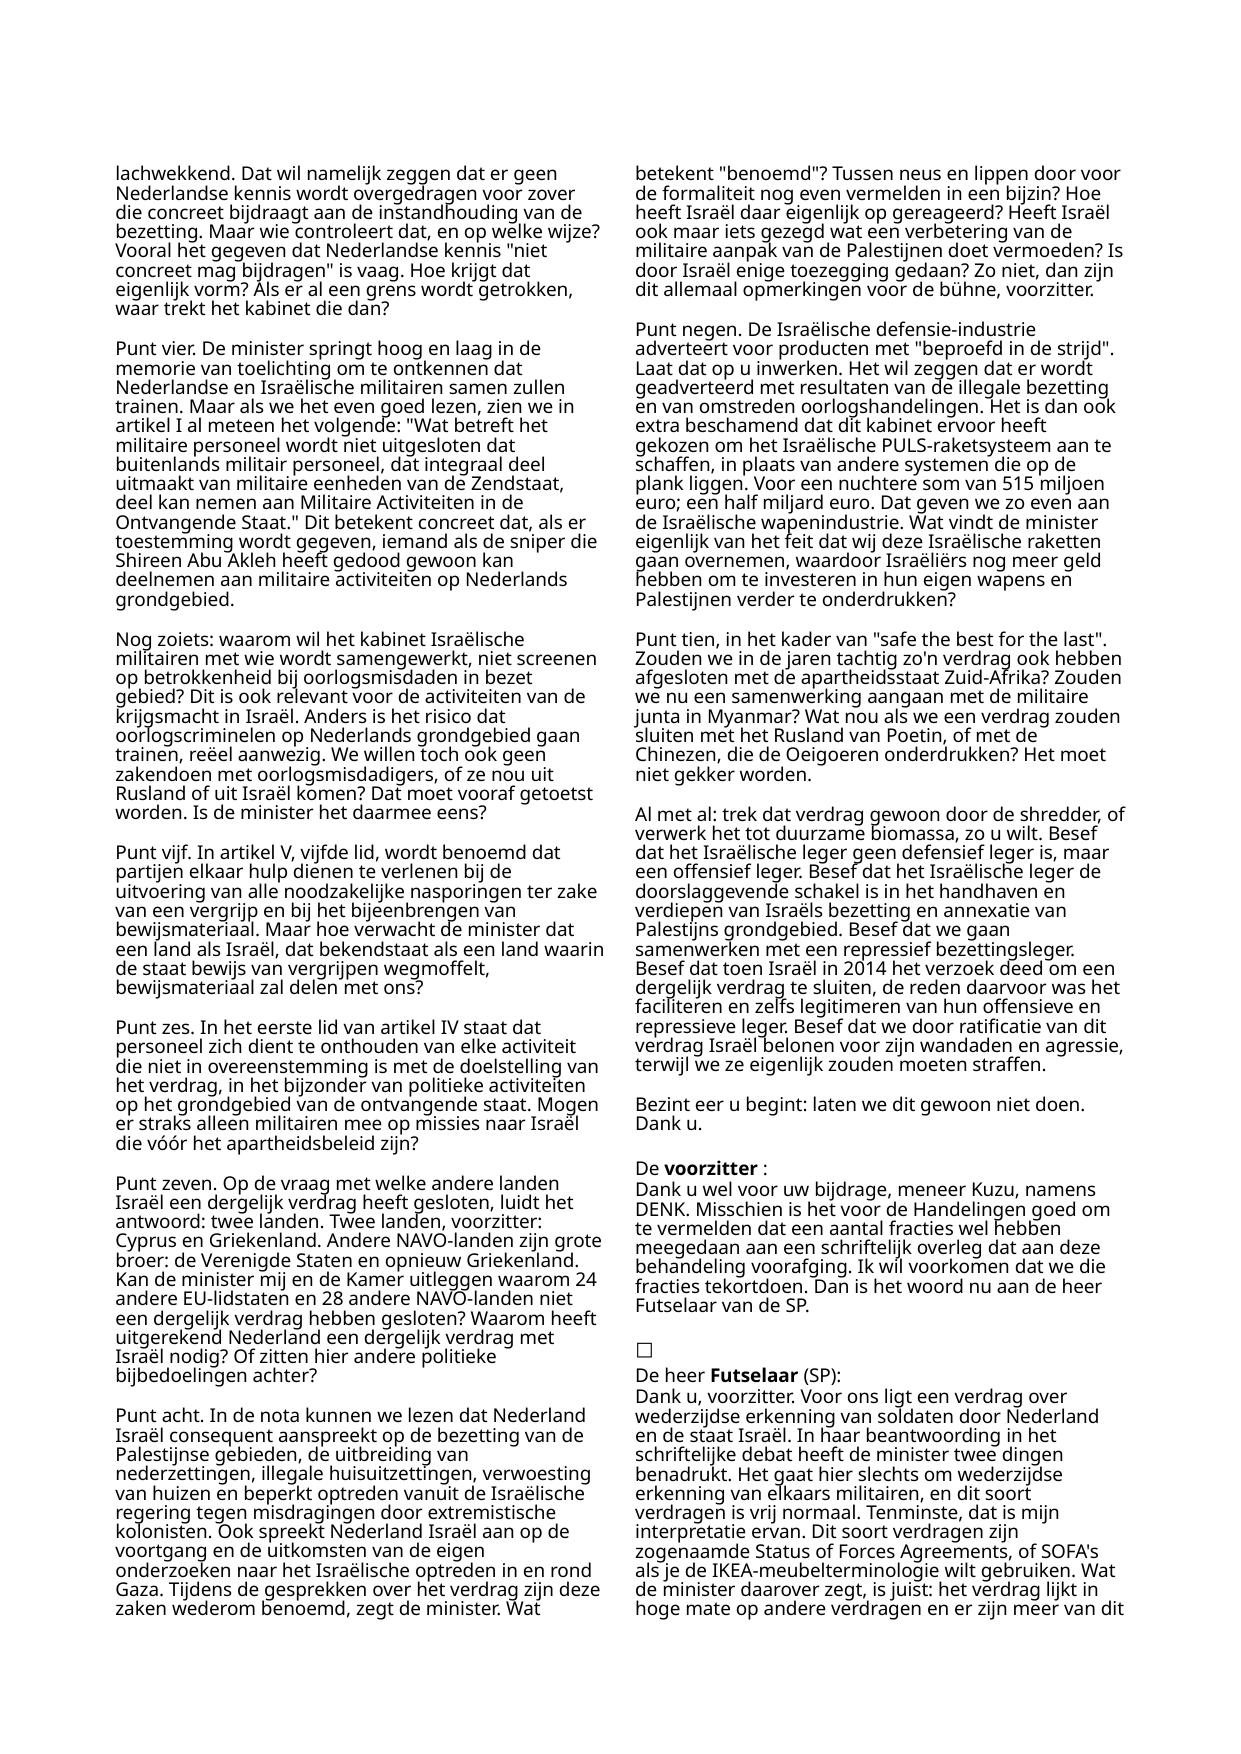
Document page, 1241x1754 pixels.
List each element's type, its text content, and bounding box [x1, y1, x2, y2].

text De voorzitter : [635, 1156, 1125, 1181]
text Punt vijf. In artikel V, vijfde lid, wordt benoemd dat partijen elkaar hulp dienen te verlenen bij de uitvoering van alle noodzakelijke nasporingen ter zake van een vergrijp en bij het bijeenbrengen van bewijsmateriaal. Maar hoe verwacht de minister dat een land als Israël, dat bekendstaat als een land waarin de staat bewijs van vergrijpen wegmoffelt, bewijsmateriaal zal delen met ons? [115, 844, 605, 998]
text Punt zeven. Op de vraag met welke andere landen Israël een dergelijk verdrag heeft gesloten, luidt het antwoord: twee landen. Twee landen, voorzitter: Cyprus en Griekenland. Andere NAVO-landen zijn grote broer: de Verenigde Staten en opnieuw Griekenland. Kan de minister mij en de Kamer uitleggen waarom 24 andere EU-lidstaten en 28 andere NAVO-landen niet een dergelijk verdrag hebben gesloten? Waarom heeft uitgerekend Nederland een dergelijk verdrag met Israël nodig? Of zitten hier andere politieke bijbedoelingen achter? [115, 1175, 605, 1387]
text Nog zoiets: waarom wil het kabinet Israëlische militairen met wie wordt samengewerkt, niet screenen op betrokkenheid bij oorlogsmisdaden in bezet gebied? Dit is ook relevant voor de activiteiten van de krijgsmacht in Israël. Anders is het risico dat oorlogscriminelen op Nederlands grondgebied gaan trainen, reëel aanwezig. We willen toch ook geen zakendoen met oorlogsmisdadigers, of ze nou uit Rusland of uit Israël komen? Dat moet vooraf getoetst worden. Is de minister het daarmee eens? [115, 631, 605, 823]
text De heer Futselaar (SP): [635, 1363, 1125, 1388]
text betekent "benoemd"? Tussen neus en lippen door voor de formaliteit nog even vermelden in een bijzin? Hoe heeft Israël daar eigenlijk op gereageerd? Heeft Israël ook maar iets gezegd wat een verbetering van de militaire aanpak van de Palestijnen doet vermoeden? Is door Israël enige toezegging gedaan? Zo niet, dan zijn dit allemaal opmerkingen voor de bühne, voorzitter. [635, 165, 1125, 300]
text Punt acht. In de nota kunnen we lezen dat Nederland Israël consequent aanspreekt op de bezetting van de Palestijnse gebieden, de uitbreiding van nederzettingen, illegale huisuitzettingen, verwoesting van huizen en beperkt optreden vanuit de Israëlische regering tegen misdragingen door extremistische kolonisten. Ook spreekt Nederland Israël aan op de voortgang en de uitkomsten van de eigen onderzoeken naar het Israëlische optreden in en rond Gaza. Tijdens de gesprekken over het verdrag zijn deze zaken wederom benoemd, zegt de minister. Wat [115, 1407, 605, 1619]
text Punt tien, in het kader van "safe the best for the last". Zouden we in de jaren tachtig zo'n verdrag ook hebben afgesloten met de apartheidsstaat Zuid-Afrika? Zouden we nu een samenwerking aangaan met de militaire junta in Myanmar? Wat nou als we een verdrag zouden sluiten met het Rusland van Poetin, of met de Chinezen, die de Oeigoeren onderdrukken? Het moet niet gekker worden. [635, 631, 1125, 785]
text Bezint eer u begint: laten we dit gewoon niet doen. Dank u. [635, 1096, 1125, 1135]
text Dank u wel voor uw bijdrage, meneer Kuzu, namens DENK. Misschien is het voor de Handelingen goed om te vermelden dat een aantal fracties wel hebben meegedaan aan een schriftelijk overleg dat aan deze behandeling voorafging. Ik wil voorkomen dat we die fracties tekortdoen. Dan is het woord nu aan de heer Futselaar van de SP. [635, 1181, 1125, 1316]
text Al met al: trek dat verdrag gewoon door de shredder, of verwerk het tot duurzame biomassa, zo u wilt. Besef dat het Israëlische leger geen defensief leger is, maar een offensief leger. Besef dat het Israëlische leger de doorslaggevende schakel is in het handhaven en verdiepen van Israëls bezetting en annexatie van Palestijns grondgebied. Besef dat we gaan samenwerken met een repressief bezettingsleger. Besef dat toen Israël in 2014 het verzoek deed om een dergelijk verdrag te sluiten, de reden daarvoor was het faciliteren en zelfs legitimeren van hun offensieve en repressieve leger. Besef dat we door ratificatie van dit verdrag Israël belonen voor zijn wandaden en agressie, terwijl we ze eigenlijk zouden moeten straffen. [635, 806, 1125, 1075]
text lachwekkend. Dat wil namelijk zeggen dat er geen Nederlandse kennis wordt overgedragen voor zover die concreet bijdraagt aan de instandhouding van de bezetting. Maar wie controleert dat, en op welke wijze? Vooral het gegeven dat Nederlandse kennis "niet concreet mag bijdragen" is vaag. Hoe krijgt dat eigenlijk vorm? Als er al een grens wordt getrokken, waar trekt het kabinet die dan? [115, 165, 605, 319]
text Dank u, voorzitter. Voor ons ligt een verdrag over wederzijdse erkenning van soldaten door Nederland en de staat Israël. In haar beantwoording in het schriftelijke debat heeft de minister twee dingen benadrukt. Het gaat hier slechts om wederzijdse erkenning van elkaars militairen, en dit soort verdragen is vrij normaal. Tenminste, dat is mijn interpretatie ervan. Dit soort verdragen zijn zogenaamde Status of Forces Agreements, of SOFA's als je de IKEA-meubelterminologie wilt gebruiken. Wat de minister daarover zegt, is juist: het verdrag lijkt in hoge mate op andere verdragen en er zijn meer van dit [635, 1388, 1125, 1620]
text Punt vier. De minister springt hoog en laag in de memorie van toelichting om te ontkennen dat Nederlandse en Israëlische militairen samen zullen trainen. Maar als we het even goed lezen, zien we in artikel I al meteen het volgende: "Wat betreft het militaire personeel wordt niet uitgesloten dat buitenlands militair personeel, dat integraal deel uitmaakt van militaire eenheden van de Zendstaat, deel kan nemen aan Militaire Activiteiten in de Ontvangende Staat." Dit betekent concreet dat, als er toestemming wordt gegeven, iemand als de sniper die Shireen Abu Akleh heeft gedood gewoon kan deelnemen aan militaire activiteiten op Nederlands grondgebied. [115, 340, 605, 610]
text Punt negen. De Israëlische defensie-industrie adverteert voor producten met "beproefd in de strijd". Laat dat op u inwerken. Het wil zeggen dat er wordt geadverteerd met resultaten van de illegale bezetting en van omstreden oorlogshandelingen. Het is dan ook extra beschamend dat dit kabinet ervoor heeft gekozen om het Israëlische PULS-raketsysteem aan te schaffen, in plaats van andere systemen die op de plank liggen. Voor een nuchtere som van 515 miljoen euro; een half miljard euro. Dat geven we zo even aan de Israëlische wapenindustrie. Wat vindt de minister eigenlijk van het feit dat wij deze Israëlische raketten gaan overnemen, waardoor Israëliërs nog meer geld hebben om te investeren in hun eigen wapens en Palestijnen verder te onderdrukken? [635, 321, 1125, 610]
text Punt zes. In het eerste lid van artikel IV staat dat personeel zich dient te onthouden van elke activiteit die niet in overeenstemming is met de doelstelling van het verdrag, in het bijzonder van politieke activiteiten op het grondgebied van de ontvangende staat. Mogen er straks alleen militairen mee op missies naar Israël die vóór het apartheidsbeleid zijn? [115, 1019, 605, 1154]
text ⬜ [635, 1337, 1125, 1363]
